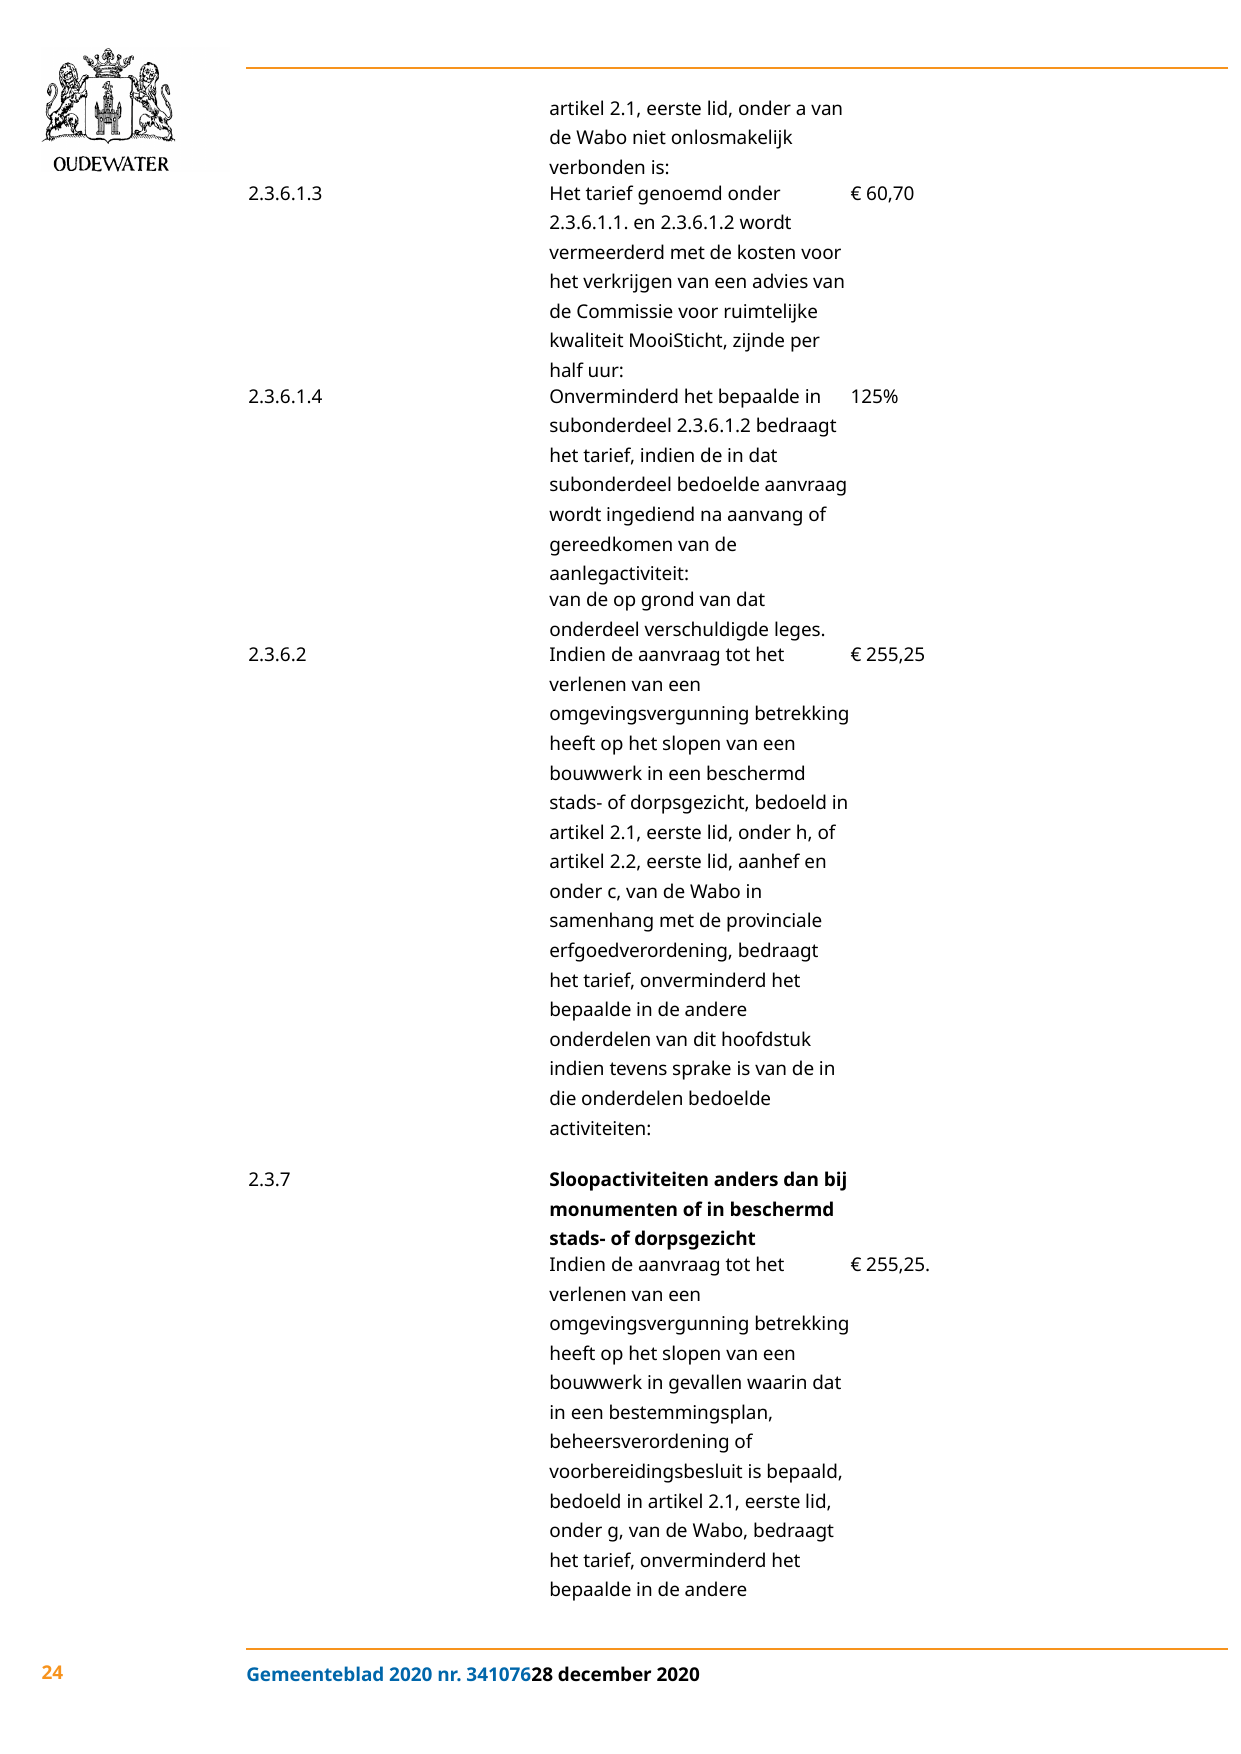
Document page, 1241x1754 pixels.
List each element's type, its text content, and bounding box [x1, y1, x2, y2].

table_cell [549, 1141, 850, 1166]
table_cell € 255,25. [850, 1251, 1152, 1602]
table_cell artikel 2.1, eerste lid, onder a van de Wabo niet onlosmakelijk verbonden is: [549, 95, 850, 180]
table_cell [850, 1166, 1152, 1251]
table_cell € 255,25 [850, 641, 1152, 1141]
table_cell [850, 586, 1152, 641]
table_cell [248, 95, 549, 180]
table_cell Het tarief genoemd onder 2.3.6.1.1. en 2.3.6.1.2 wordt vermeerderd met de kosten voor het verkrijgen van een advies van de Commissie voor ruimtelijke kwaliteit MooiSticht, zijnde per half uur: [549, 180, 850, 383]
table_cell 125% [850, 383, 1152, 586]
table_cell 2.3.7 [248, 1166, 549, 1251]
table_cell [850, 95, 1152, 180]
table_cell [248, 586, 549, 641]
table_cell [850, 1141, 1152, 1166]
table_cell 2.3.6.1.4 [248, 383, 549, 586]
table_cell Indien de aanvraag tot het verlenen van een omgevingsvergunning betrekking heeft op het slopen van een bouwwerk in een beschermd stads- of dorpsgezicht, bedoeld in artikel 2.1, eerste lid, onder h, of artikel 2.2, eerste lid, aanhef en onder c, van de Wabo in samenhang met de provinciale erfgoedverordening, bedraagt het tarief, onverminderd het bepaalde in de andere onderdelen van dit hoofdstuk indien tevens sprake is van de in die onderdelen bedoelde activiteiten: [549, 641, 850, 1141]
table_cell van de op grond van dat onderdeel verschuldigde leges. [549, 586, 850, 641]
table_cell 2.3.6.1.3 [248, 180, 549, 383]
table_cell € 60,70 [850, 180, 1152, 383]
table_cell Sloopactiviteiten anders dan bij monumenten of in beschermd stads- of dorpsgezicht [549, 1166, 850, 1251]
table_cell [248, 1141, 549, 1166]
table_cell Indien de aanvraag tot het verlenen van een omgevingsvergunning betrekking heeft op het slopen van een bouwwerk in gevallen waarin dat in een bestemmingsplan, beheersverordening of voorbereidingsbesluit is bepaald, bedoeld in artikel 2.1, eerste lid, onder g, van de Wabo, bedraagt het tarief, onverminderd het bepaalde in de andere [549, 1251, 850, 1602]
table_cell 2.3.6.2 [248, 641, 549, 1141]
table_cell [248, 1251, 549, 1602]
table_cell Onverminderd het bepaalde in subonderdeel 2.3.6.1.2 bedraagt het tarief, indien de in dat subonderdeel bedoelde aanvraag wordt ingediend na aanvang of gereedkomen van de aanlegactiviteit: [549, 383, 850, 586]
picture [41, 47, 231, 172]
